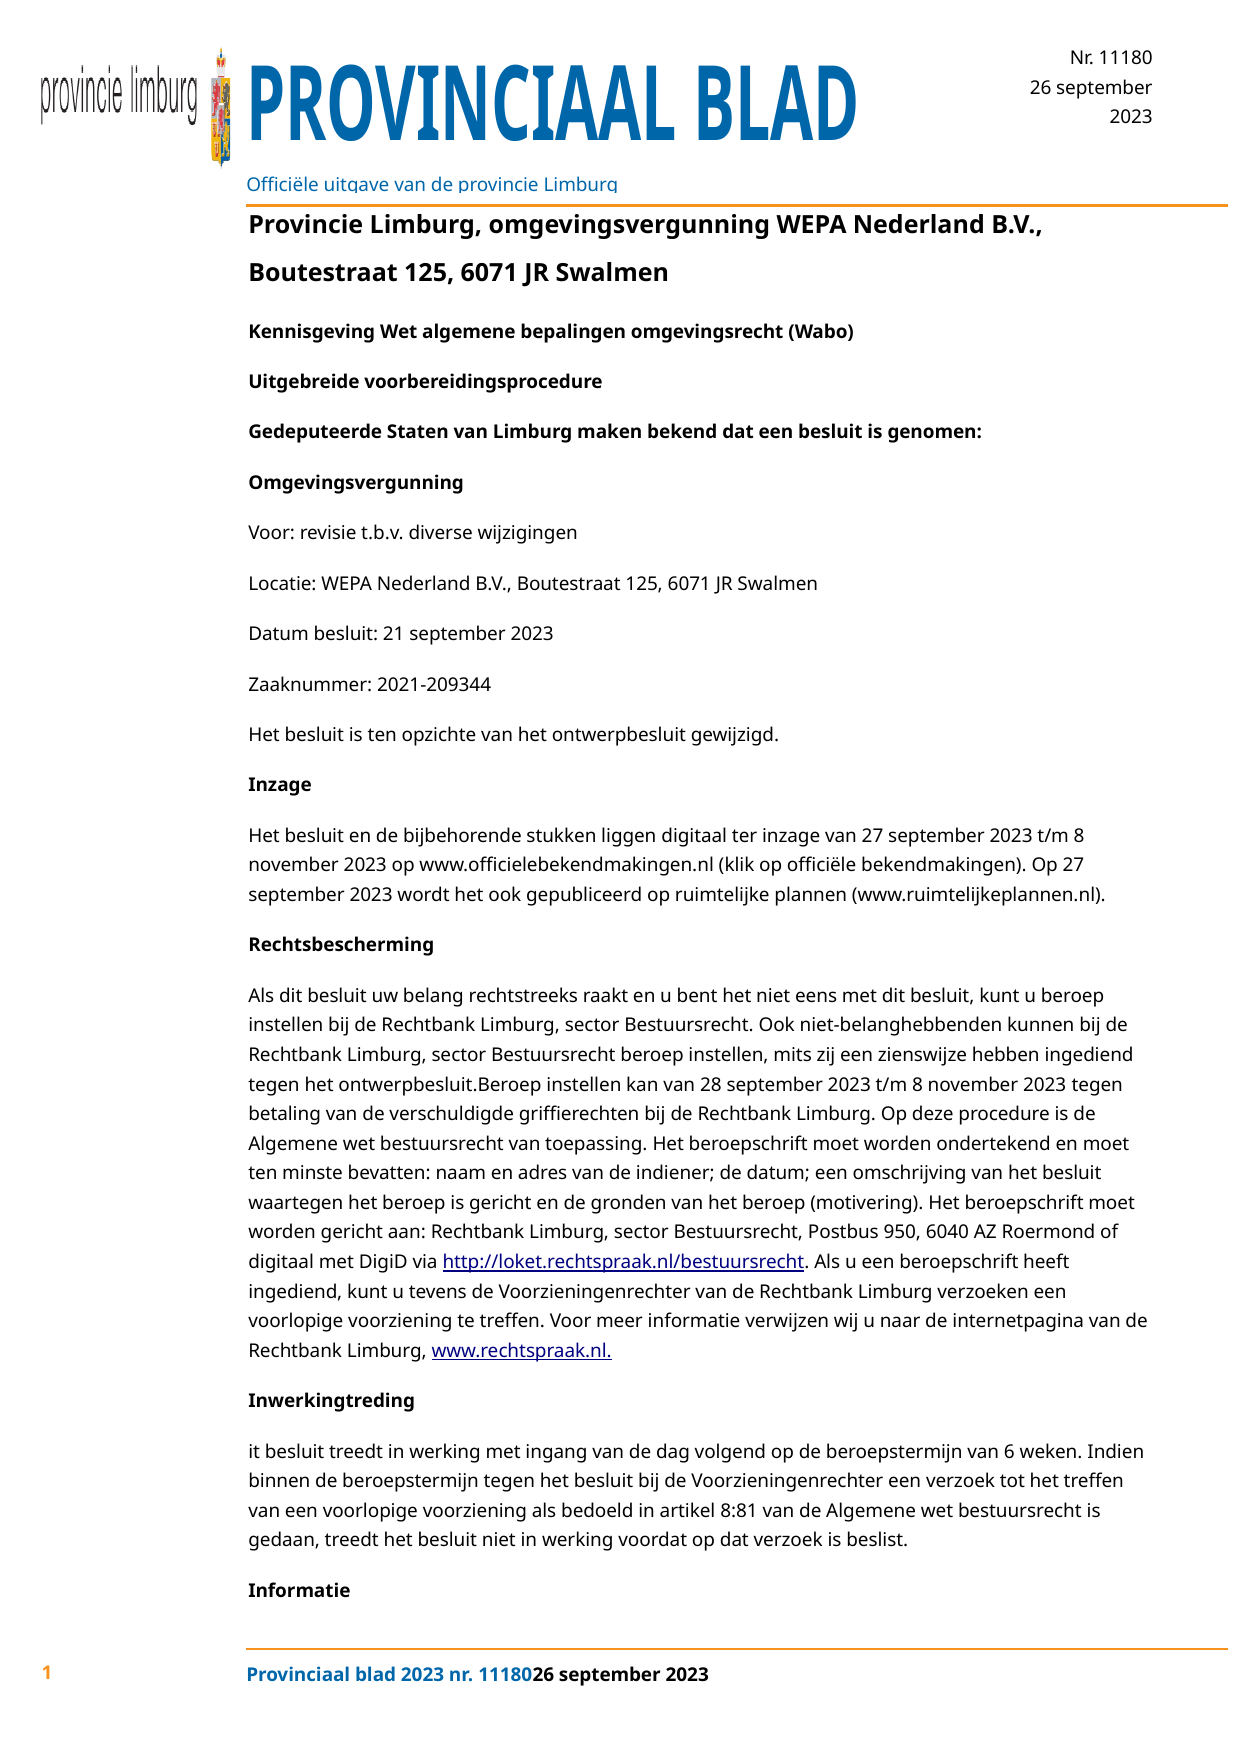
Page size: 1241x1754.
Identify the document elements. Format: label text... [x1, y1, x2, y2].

text Het besluit is ten opzichte van het ontwerpbesluit gewijzigd. [248, 721, 1152, 747]
text Rechtsbescherming [248, 932, 1152, 957]
text Datum besluit: 21 september 2023 [248, 620, 1152, 646]
text Zaaknummer: 2021-209344 [248, 671, 1152, 697]
text it besluit treedt in werking met ingang van de dag volgend op de beroepstermijn van 6 weken. Indien binnen de beroepstermijn tegen het besluit bij de Voorzieningenrechter een verzoek tot het treffen van een voorlopige voorziening als bedoeld in artikel 8:81 van de Algemene wet bestuursrecht is gedaan, treedt het besluit niet in werking voordat op dat verzoek is beslist. [248, 1438, 1152, 1552]
text Provincie Limburg, omgevingsvergunning WEPA Nederland B.V., Boutestraat 125, 6071 JR Swalmen [248, 207, 1152, 288]
text Uitgebreide voorbereidingsprocedure [248, 368, 1152, 394]
text Locatie: WEPA Nederland B.V., Boutestraat 125, 6071 JR Swalmen [248, 570, 1152, 596]
text Voor: revisie t.b.v. diverse wijzigingen [248, 519, 1152, 545]
text Het besluit en de bijbehorende stukken liggen digitaal ter inzage van 27 september 2023 t/m 8 november 2023 op www.officielebekendmakingen.nl (klik op officiële bekendmakingen). Op 27 september 2023 wordt het ook gepubliceerd op ruimtelijke plannen (www.ruimtelijkeplannen.nl). [248, 822, 1152, 907]
text Gedeputeerde Staten van Limburg maken bekend dat een besluit is genomen: [248, 419, 1152, 444]
text Inwerkingtreding [248, 1387, 1152, 1413]
text Als dit besluit uw belang rechtstreeks raakt en u bent het niet eens met dit besluit, kunt u beroep instellen bij de Rechtbank Limburg, sector Bestuursrecht. Ook niet-belanghebbenden kunnen bij de Rechtbank Limburg, sector Bestuursrecht beroep instellen, mits zij een zienswijze hebben ingediend tegen het ontwerpbesluit.Beroep instellen kan van 28 september 2023 t/m 8 november 2023 tegen betaling van de verschuldigde griffierechten bij de Rechtbank Limburg. Op deze procedure is de Algemene wet bestuursrecht van toepassing. Het beroepschrift moet worden ondertekend en moet ten minste bevatten: naam en adres van de indiener; de datum; een omschrijving van het besluit waartegen het beroep is gericht en de gronden van het beroep (motivering). Het beroepschrift moet worden gericht aan: Rechtbank Limburg, sector Bestuursrecht, Postbus 950, 6040 AZ Roermond of digitaal met DigiD via http://loket.rechtspraak.nl/bestuursrecht. Als u een beroepschrift heeft ingediend, kunt u tevens de Voorzieningenrechter van de Rechtbank Limburg verzoeken een voorlopige voorziening te treffen. Voor meer informatie verwijzen wij u naar de internetpagina van de Rechtbank Limburg, www.rechtspraak.nl. [248, 982, 1152, 1363]
text Kennisgeving Wet algemene bepalingen omgevingsrecht (Wabo) [248, 318, 1152, 344]
text Informatie [248, 1577, 1152, 1603]
text Inzage [248, 772, 1152, 797]
picture [41, 47, 231, 172]
text Omgevingsvergunning [248, 469, 1152, 495]
